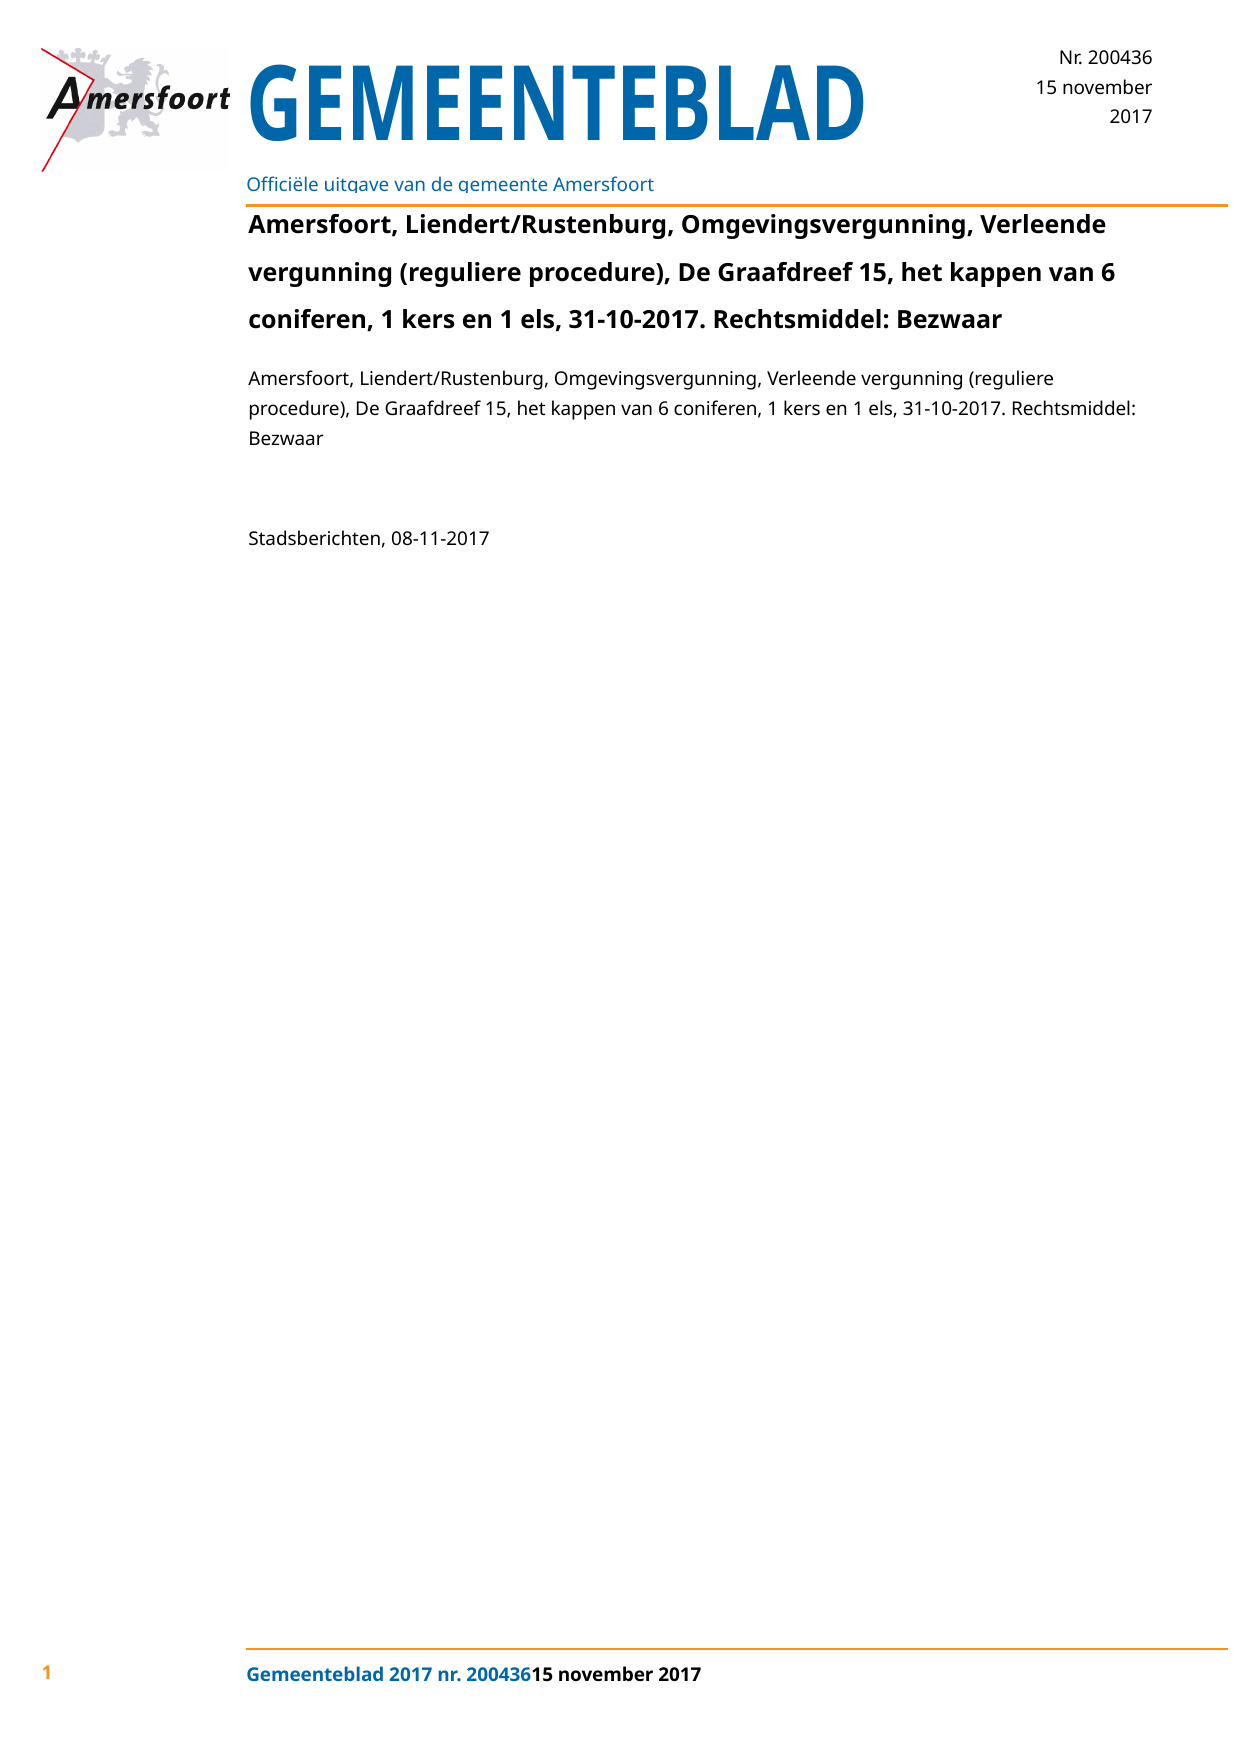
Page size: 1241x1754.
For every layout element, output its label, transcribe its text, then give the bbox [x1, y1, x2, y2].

text Amersfoort, Liendert/Rustenburg, Omgevingsvergunning, Verleende vergunning (reguliere procedure), De Graafdreef 15, het kappen van 6 coniferen, 1 kers en 1 els, 31-10-2017. Rechtsmiddel: Bezwaar [248, 366, 1152, 450]
text Amersfoort, Liendert/Rustenburg, Omgevingsvergunning, Verleende vergunning (reguliere procedure), De Graafdreef 15, het kappen van 6 coniferen, 1 kers en 1 els, 31-10-2017. Rechtsmiddel: Bezwaar [248, 207, 1152, 336]
text Stadsberichten, 08-11-2017 [248, 526, 1152, 551]
picture [41, 47, 231, 172]
